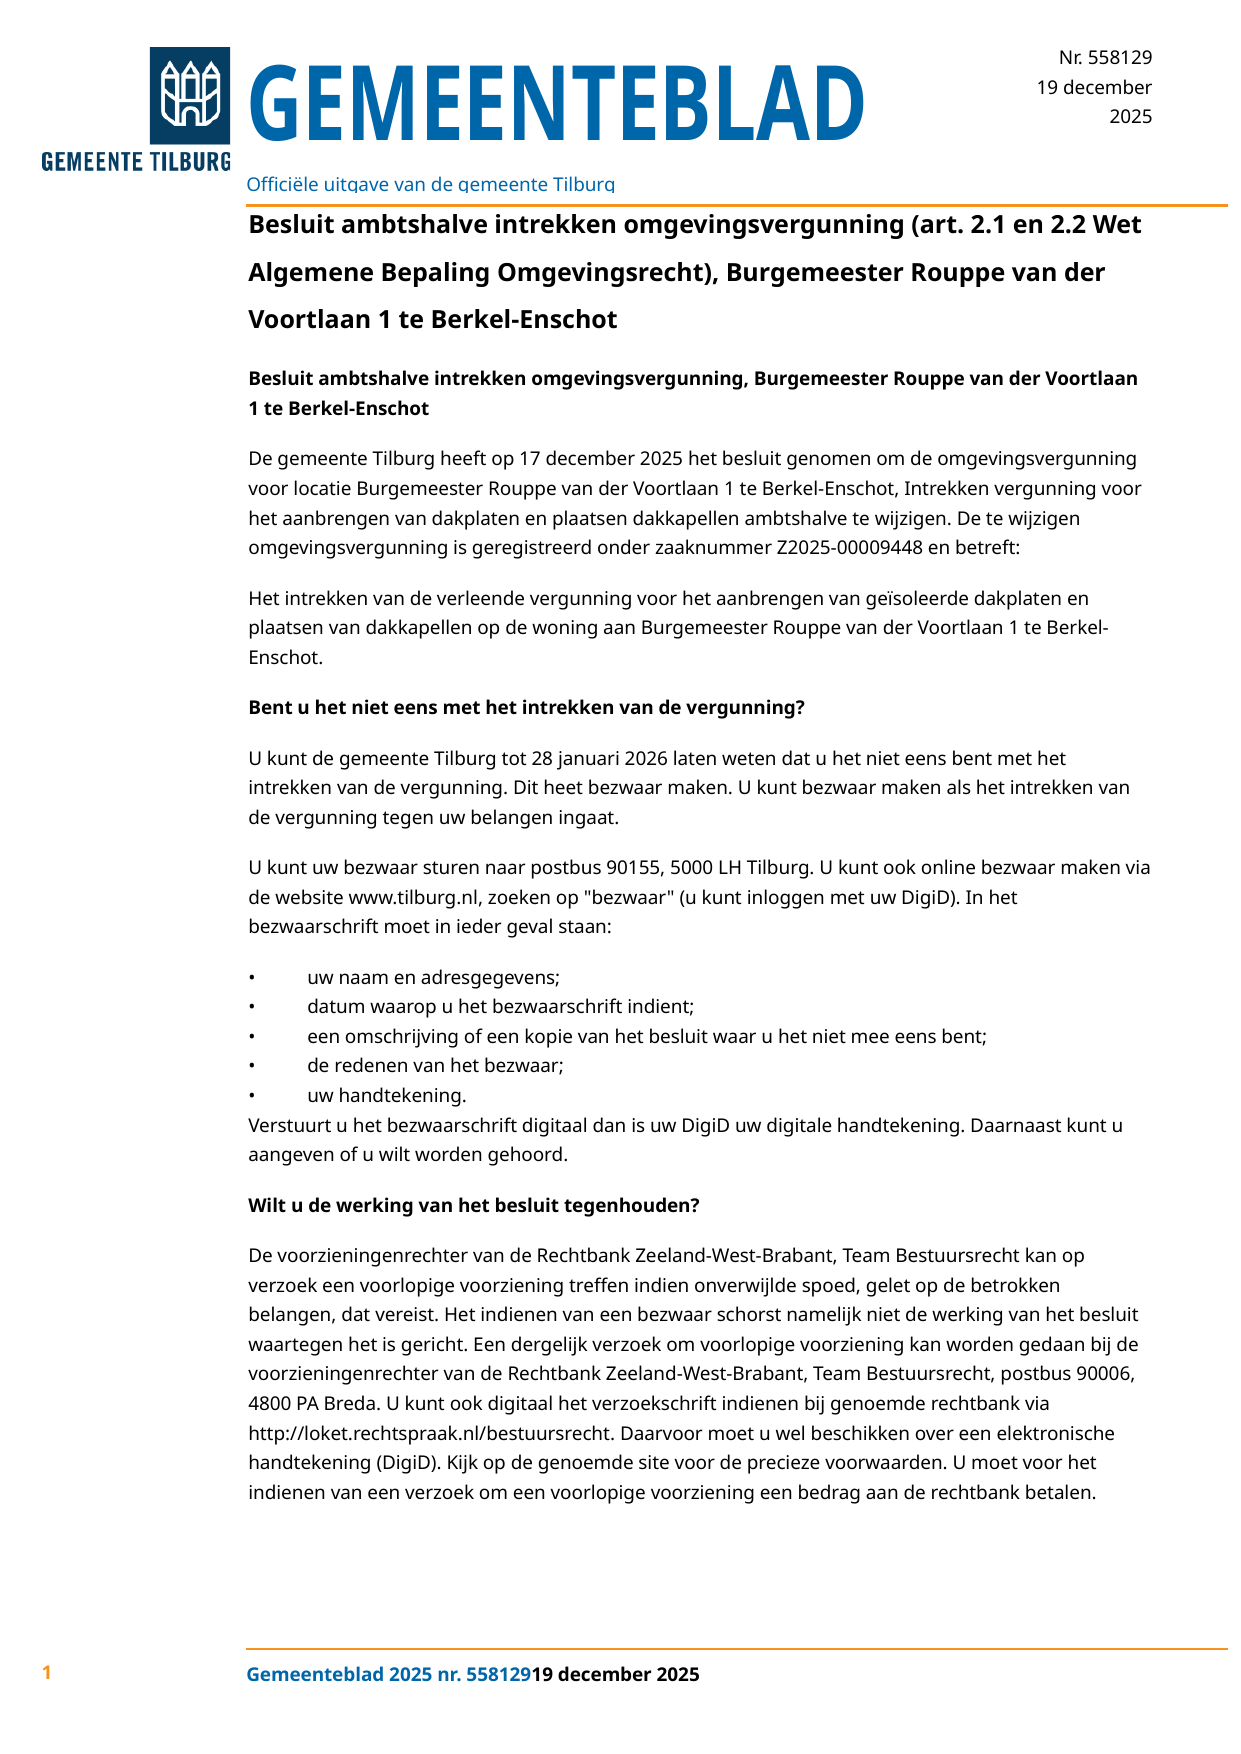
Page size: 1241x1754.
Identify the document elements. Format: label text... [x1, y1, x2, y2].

list de redenen van het bezwaar; [248, 1053, 1152, 1078]
text U kunt de gemeente Tilburg tot 28 januari 2026 laten weten dat u het niet eens bent met het intrekken van de vergunning. Dit heet bezwaar maken. U kunt bezwaar maken als het intrekken van de vergunning tegen uw belangen ingaat. [248, 745, 1152, 829]
text Besluit ambtshalve intrekken omgevingsvergunning (art. 2.1 en 2.2 Wet Algemene Bepaling Omgevingsrecht), Burgemeester Rouppe van der Voortlaan 1 te Berkel-Enschot [248, 207, 1152, 336]
text De gemeente Tilburg heeft op 17 december 2025 het besluit genomen om de omgevingsvergunning voor locatie Burgemeester Rouppe van der Voortlaan 1 te Berkel-Enschot, Intrekken vergunning voor het aanbrengen van dakplaten en plaatsen dakkapellen ambtshalve te wijzigen. De te wijzigen omgevingsvergunning is geregistreerd onder zaaknummer Z2025-00009448 en betreft: [248, 446, 1152, 560]
list een omschrijving of een kopie van het besluit waar u het niet mee eens bent; [248, 1023, 1152, 1049]
list uw handtekening. [248, 1082, 1152, 1108]
text Het intrekken van de verleende vergunning voor het aanbrengen van geïsoleerde dakplaten en plaatsen van dakkapellen op de woning aan Burgemeester Rouppe van der Voortlaan 1 te Berkel-Enschot. [248, 585, 1152, 669]
list uw naam en adresgegevens; [248, 964, 1152, 989]
picture [41, 47, 231, 172]
text Wilt u de werking van het besluit tegenhouden? [248, 1192, 1152, 1217]
text U kunt uw bezwaar sturen naar postbus 90155, 5000 LH Tilburg. U kunt ook online bezwaar maken via de website www.tilburg.nl, zoeken op "bezwaar" (u kunt inloggen met uw DigiD). In het bezwaarschrift moet in ieder geval staan: [248, 854, 1152, 939]
text Besluit ambtshalve intrekken omgevingsvergunning, Burgemeester Rouppe van der Voortlaan 1 te Berkel-Enschot [248, 366, 1152, 421]
text Bent u het niet eens met het intrekken van de vergunning? [248, 694, 1152, 720]
list datum waarop u het bezwaarschrift indient; [248, 993, 1152, 1019]
text Verstuurt u het bezwaarschrift digitaal dan is uw DigiD uw digitale handtekening. Daarnaast kunt u aangeven of u wilt worden gehoord. [248, 1112, 1152, 1167]
text De voorzieningenrechter van de Rechtbank Zeeland-West-Brabant, Team Bestuursrecht kan op verzoek een voorlopige voorziening treffen indien onverwijlde spoed, gelet op de betrokken belangen, dat vereist. Het indienen van een bezwaar schorst namelijk niet de werking van het besluit waartegen het is gericht. Een dergelijk verzoek om voorlopige voorziening kan worden gedaan bij de voorzieningenrechter van de Rechtbank Zeeland-West-Brabant, Team Bestuursrecht, postbus 90006, 4800 PA Breda. U kunt ook digitaal het verzoekschrift indienen bij genoemde rechtbank via http://loket.rechtspraak.nl/bestuursrecht. Daarvoor moet u wel beschikken over een elektronische handtekening (DigiD). Kijk op de genoemde site voor de precieze voorwaarden. U moet voor het indienen van een verzoek om een voorlopige voorziening een bedrag aan de rechtbank betalen. [248, 1242, 1152, 1504]
